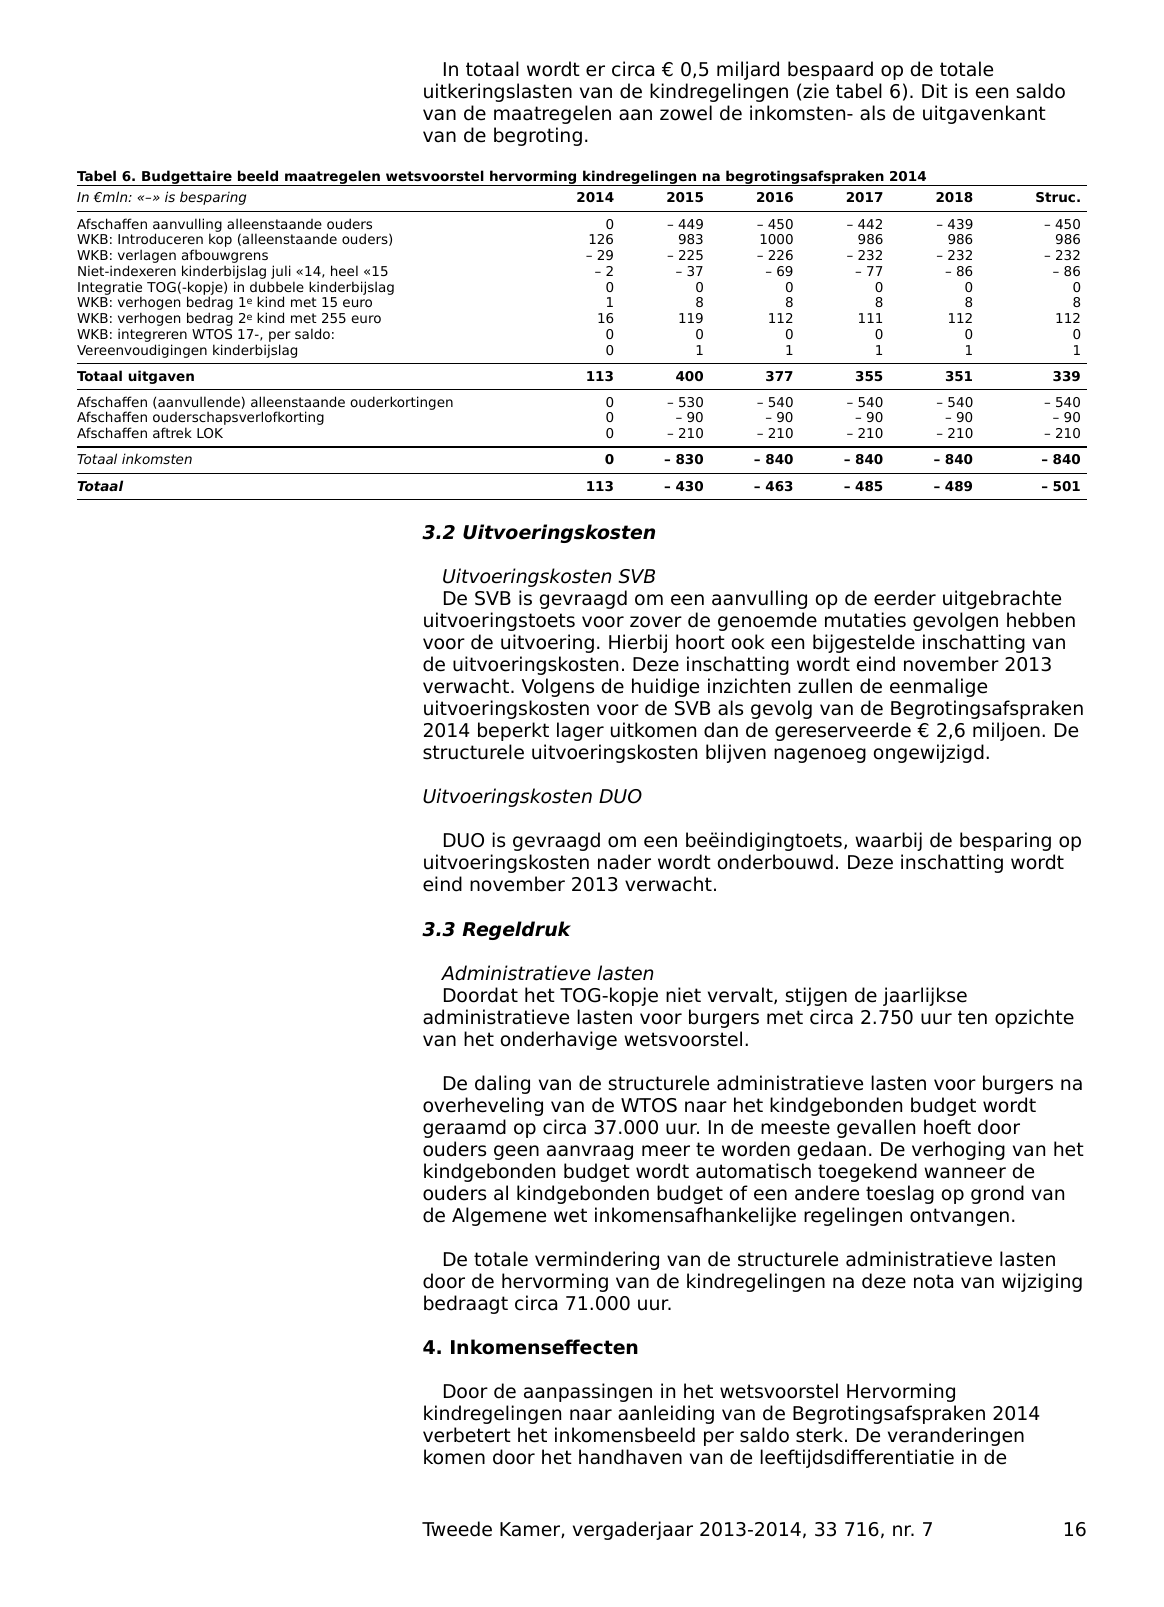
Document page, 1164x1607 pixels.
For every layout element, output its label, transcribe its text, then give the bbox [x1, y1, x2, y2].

table_cell Struc. [979, 186, 1087, 211]
table_cell 355 [799, 364, 889, 389]
table_cell – 210 [710, 426, 799, 446]
table_cell 119 [620, 311, 709, 327]
table_cell 16 [530, 311, 620, 327]
table_cell Afschaffen aftrek LOK [77, 426, 530, 446]
table_cell – 449 [620, 212, 709, 232]
table_cell 0 [530, 279, 620, 295]
table_cell 377 [710, 364, 799, 389]
table_cell – 540 [799, 390, 889, 410]
text De SVB is gevraagd om een aanvulling op de eerder uitgebrachte uitvoeringstoets voor zover de genoemde mutaties gevolgen hebben voor de uitvoering. Hierbij hoort ook een bijgestelde inschatting van de uitvoeringskosten. Deze inschatting wordt eind november 2013 verwacht. Volgens de huidige inzichten zullen de eenmalige uitvoeringskosten voor de SVB als gevolg van de Begrotingsafspraken 2014 beperkt lager uitkomen dan de gereserveerde € 2,6 miljoen. De structurele uitvoeringskosten blijven nagenoeg ongewijzigd. [422, 588, 1087, 764]
table_cell – 210 [799, 426, 889, 446]
table_cell 8 [799, 295, 889, 311]
table_cell 112 [979, 311, 1087, 327]
table_cell – 90 [979, 410, 1087, 426]
table_cell 1 [979, 342, 1087, 363]
table_cell 8 [710, 295, 799, 311]
table_header Tabel 6. Budgettaire beeld maatregelen wetsvoorstel hervorming kindregelingen na begrotingsafspraken 2014 [77, 169, 1087, 184]
table_cell – 489 [889, 474, 979, 499]
table_cell WKB: Introduceren kop (alleenstaande ouders) [77, 232, 530, 248]
table_cell – 210 [889, 426, 979, 446]
table_cell – 442 [799, 212, 889, 232]
text De totale vermindering van de structurele administratieve lasten door de hervorming van de kindregelingen na deze nota van wijziging bedraagt circa 71.000 uur. [422, 1249, 1087, 1315]
table_cell 112 [710, 311, 799, 327]
table_cell 986 [799, 232, 889, 248]
table_cell Afschaffen aanvulling alleenstaande ouders [77, 212, 530, 232]
table_cell – 232 [799, 248, 889, 264]
text In totaal wordt er circa € 0,5 miljard bespaard op de totale uitkeringslasten van de kindregelingen (zie tabel 6). Dit is een saldo van de maatregelen aan zowel de inkomsten- als de uitgavenkant van de begroting. [422, 59, 1087, 147]
table_cell – 86 [979, 264, 1087, 279]
table_cell Totaal uitgaven [77, 364, 530, 389]
table_cell 1 [799, 342, 889, 363]
table_cell – 439 [889, 212, 979, 232]
table_cell – 210 [979, 426, 1087, 446]
table_cell – 430 [620, 474, 709, 499]
table_cell 8 [620, 295, 709, 311]
table_cell – 90 [799, 410, 889, 426]
text Administratieve lasten [422, 963, 1087, 984]
table_cell 2017 [799, 186, 889, 211]
table_cell 0 [530, 426, 620, 446]
table_cell Afschaffen (aanvullende) alleenstaande ouderkortingen [77, 390, 530, 410]
text DUO is gevraagd om een beëindigingtoets, waarbij de besparing op uitvoeringskosten nader wordt onderbouwd. Deze inschatting wordt eind november 2013 verwacht. [422, 830, 1087, 896]
table_cell 0 [530, 448, 620, 473]
table_cell 1000 [710, 232, 799, 248]
table_cell – 463 [710, 474, 799, 499]
table_cell Niet-indexeren kinderbijslag juli «14, heel «15 [77, 264, 530, 279]
table_cell – 540 [889, 390, 979, 410]
table_cell 113 [530, 364, 620, 389]
table_cell 8 [889, 295, 979, 311]
table_cell 986 [979, 232, 1087, 248]
table_cell WKB: verhogen bedrag 2e kind met 255 euro [77, 311, 530, 327]
table_cell – 840 [979, 448, 1087, 473]
table_cell 0 [620, 279, 709, 295]
table_cell 1 [530, 295, 620, 311]
table_cell – 840 [799, 448, 889, 473]
subtitle 4. Inkomenseffecten [422, 1337, 1087, 1359]
table_cell – 450 [710, 212, 799, 232]
table_cell – 90 [889, 410, 979, 426]
text Doordat het TOG-kopje niet vervalt, stijgen de jaarlijkse administratieve lasten voor burgers met circa 2.750 uur ten opzichte van het onderhavige wetsvoorstel. [422, 984, 1087, 1051]
table_cell – 830 [620, 448, 709, 473]
table_cell – 37 [620, 264, 709, 279]
table_cell – 90 [620, 410, 709, 426]
table_cell Totaal inkomsten [77, 448, 530, 473]
table_cell – 540 [979, 390, 1087, 410]
table_cell 0 [710, 327, 799, 342]
table_cell 0 [710, 279, 799, 295]
table_cell Afschaffen ouderschapsverlofkorting [77, 410, 530, 426]
table_cell Totaal [77, 474, 530, 499]
subtitle 3.2 Uitvoeringskosten [422, 522, 1087, 544]
table_cell WKB: verlagen afbouwgrens [77, 248, 530, 264]
table_cell 0 [799, 327, 889, 342]
table_cell – 2 [530, 264, 620, 279]
table_cell 0 [979, 279, 1087, 295]
table_cell 0 [530, 390, 620, 410]
table_cell – 485 [799, 474, 889, 499]
table_cell 8 [979, 295, 1087, 311]
table_cell 0 [889, 279, 979, 295]
table_cell 2015 [620, 186, 709, 211]
table_cell – 69 [710, 264, 799, 279]
table_cell – 840 [710, 448, 799, 473]
table_cell – 77 [799, 264, 889, 279]
table_cell 2016 [710, 186, 799, 211]
table_cell 1 [889, 342, 979, 363]
table_cell – 29 [530, 248, 620, 264]
table_cell 0 [799, 279, 889, 295]
table_cell – 90 [710, 410, 799, 426]
table_cell – 501 [979, 474, 1087, 499]
table_cell 0 [530, 342, 620, 363]
text Uitvoeringskosten SVB [422, 566, 1087, 588]
table_cell – 840 [889, 448, 979, 473]
table_cell Integratie TOG(-kopje) in dubbele kinderbijslag [77, 279, 530, 295]
table_cell 0 [530, 327, 620, 342]
table_cell – 530 [620, 390, 709, 410]
table_cell 1 [620, 342, 709, 363]
table_cell 113 [530, 474, 620, 499]
subtitle 3.3 Regeldruk [422, 918, 1087, 940]
table_cell 111 [799, 311, 889, 327]
table_cell 983 [620, 232, 709, 248]
table_cell 0 [620, 327, 709, 342]
table_cell 339 [979, 364, 1087, 389]
table_cell – 232 [889, 248, 979, 264]
table_cell – 225 [620, 248, 709, 264]
table_cell Vereenvoudigingen kinderbijslag [77, 342, 530, 363]
table_cell In €mln: «–» is besparing [77, 186, 530, 211]
table_cell – 210 [620, 426, 709, 446]
table_cell 400 [620, 364, 709, 389]
table_cell 0 [889, 327, 979, 342]
table_cell – 86 [889, 264, 979, 279]
table_cell 0 [530, 410, 620, 426]
table_cell 351 [889, 364, 979, 389]
table_cell 126 [530, 232, 620, 248]
table_cell 1 [710, 342, 799, 363]
table_cell 2014 [530, 186, 620, 211]
table_cell 112 [889, 311, 979, 327]
table_cell – 450 [979, 212, 1087, 232]
subtitle Uitvoeringskosten DUO [422, 786, 1087, 808]
table_cell WKB: verhogen bedrag 1e kind met 15 euro [77, 295, 530, 311]
table_cell 986 [889, 232, 979, 248]
text De daling van de structurele administratieve lasten voor burgers na overheveling van de WTOS naar het kindgebonden budget wordt geraamd op circa 37.000 uur. In de meeste gevallen hoeft door ouders geen aanvraag meer te worden gedaan. De verhoging van het kindgebonden budget wordt automatisch toegekend wanneer de ouders al kindgebonden budget of een andere toeslag op grond van de Algemene wet inkomensafhankelijke regelingen ontvangen. [422, 1073, 1087, 1227]
table_cell – 540 [710, 390, 799, 410]
table_cell 0 [530, 212, 620, 232]
text Door de aanpassingen in het wetsvoorstel Hervorming kindregelingen naar aanleiding van de Begrotingsafspraken 2014 verbetert het inkomensbeeld per saldo sterk. De veranderingen komen door het handhaven van de leeftijdsdifferentiatie in de [422, 1381, 1087, 1469]
table_cell – 232 [979, 248, 1087, 264]
table_cell 2018 [889, 186, 979, 211]
table_cell 0 [979, 327, 1087, 342]
table_cell WKB: integreren WTOS 17-, per saldo: [77, 327, 530, 342]
table_cell – 226 [710, 248, 799, 264]
